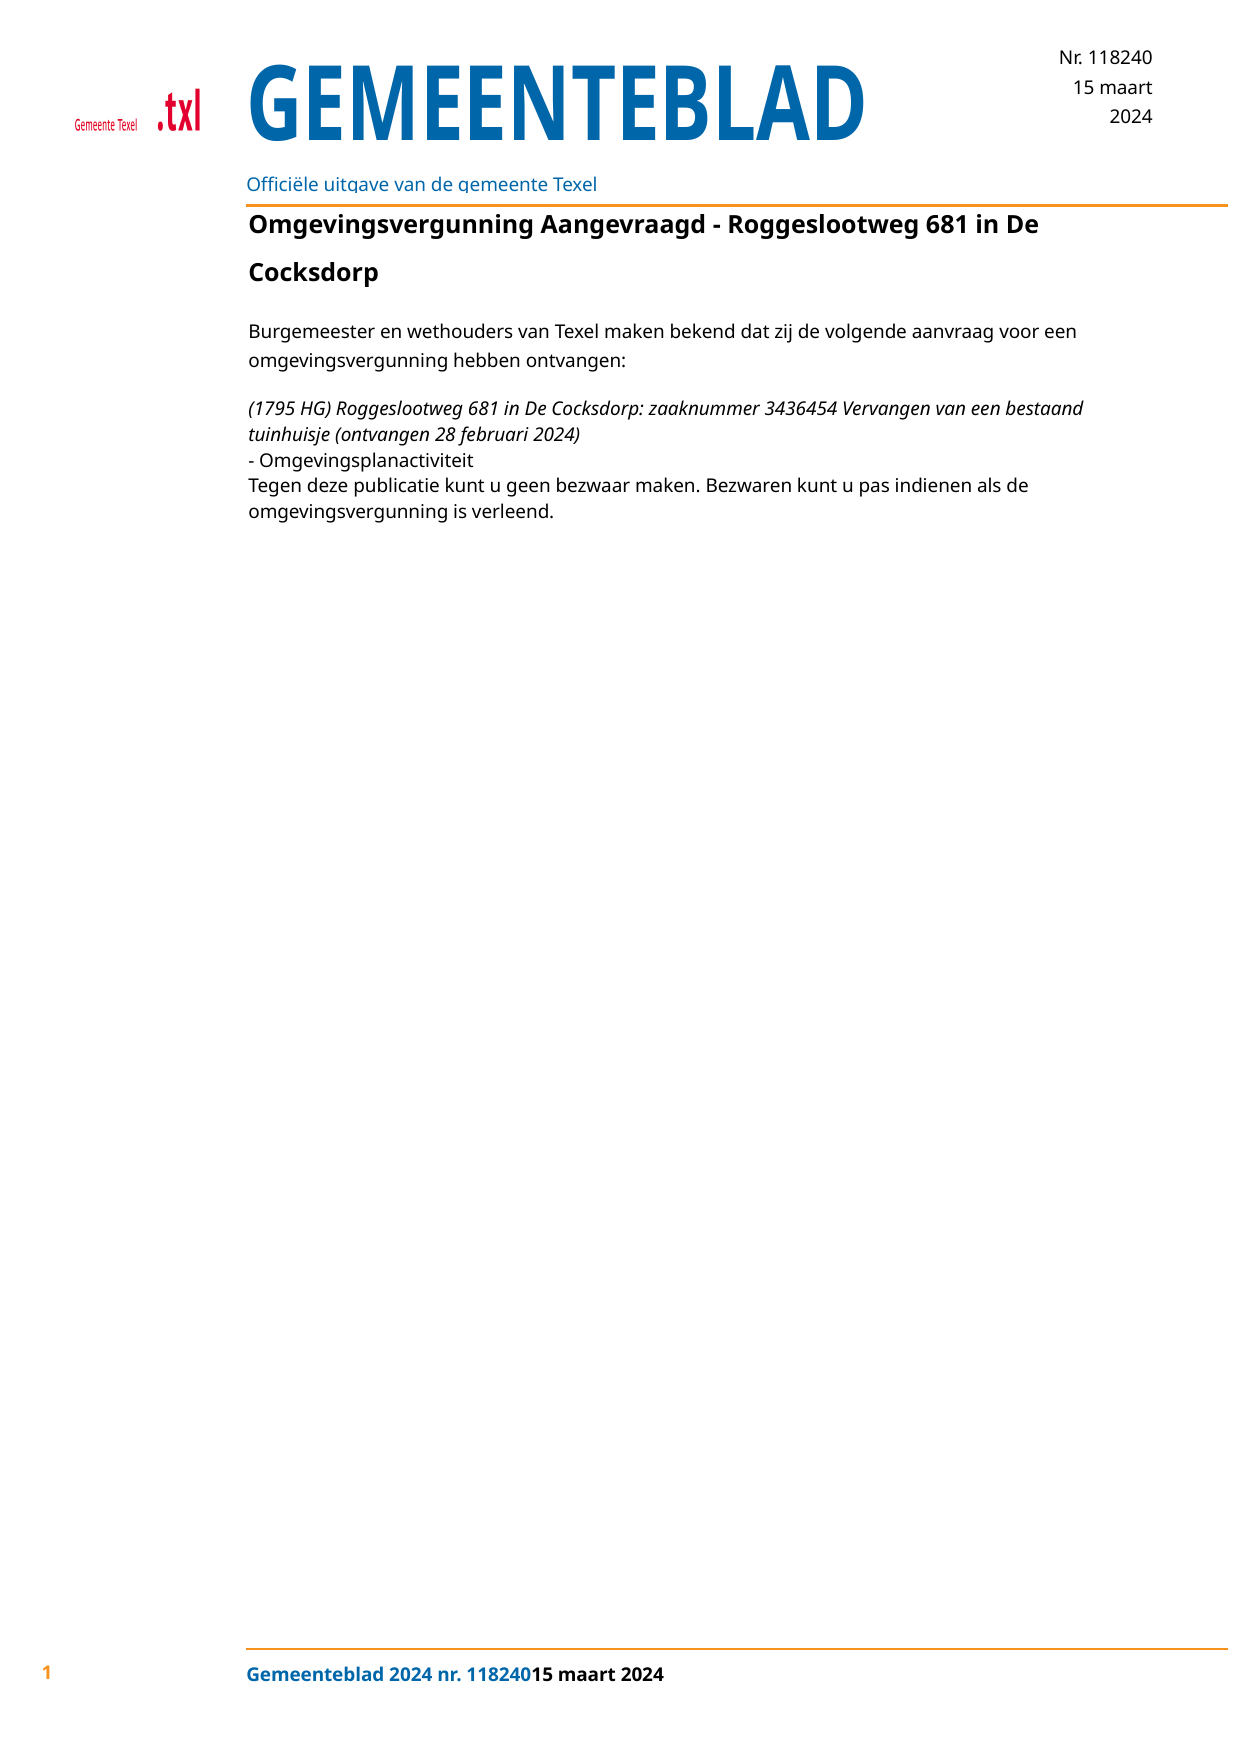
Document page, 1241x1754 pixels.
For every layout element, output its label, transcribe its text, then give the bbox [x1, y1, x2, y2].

text - Omgevingsplanactiviteit [248, 447, 1152, 472]
text (1795 HG) Roggeslootweg 681 in De Cocksdorp: zaaknummer 3436454 Vervangen van een bestaand tuinhuisje (ontvangen 28 februari 2024) [248, 395, 1152, 447]
text Tegen deze publicatie kunt u geen bezwaar maken. Bezwaren kunt u pas indienen als de omgevingsvergunning is verleend. [248, 472, 1152, 524]
text Burgemeester en wethouders van Texel maken bekend dat zij de volgende aanvraag voor een omgevingsvergunning hebben ontvangen: [248, 318, 1152, 373]
picture [41, 47, 231, 172]
text Omgevingsvergunning Aangevraagd - Roggeslootweg 681 in De Cocksdorp [248, 207, 1152, 288]
